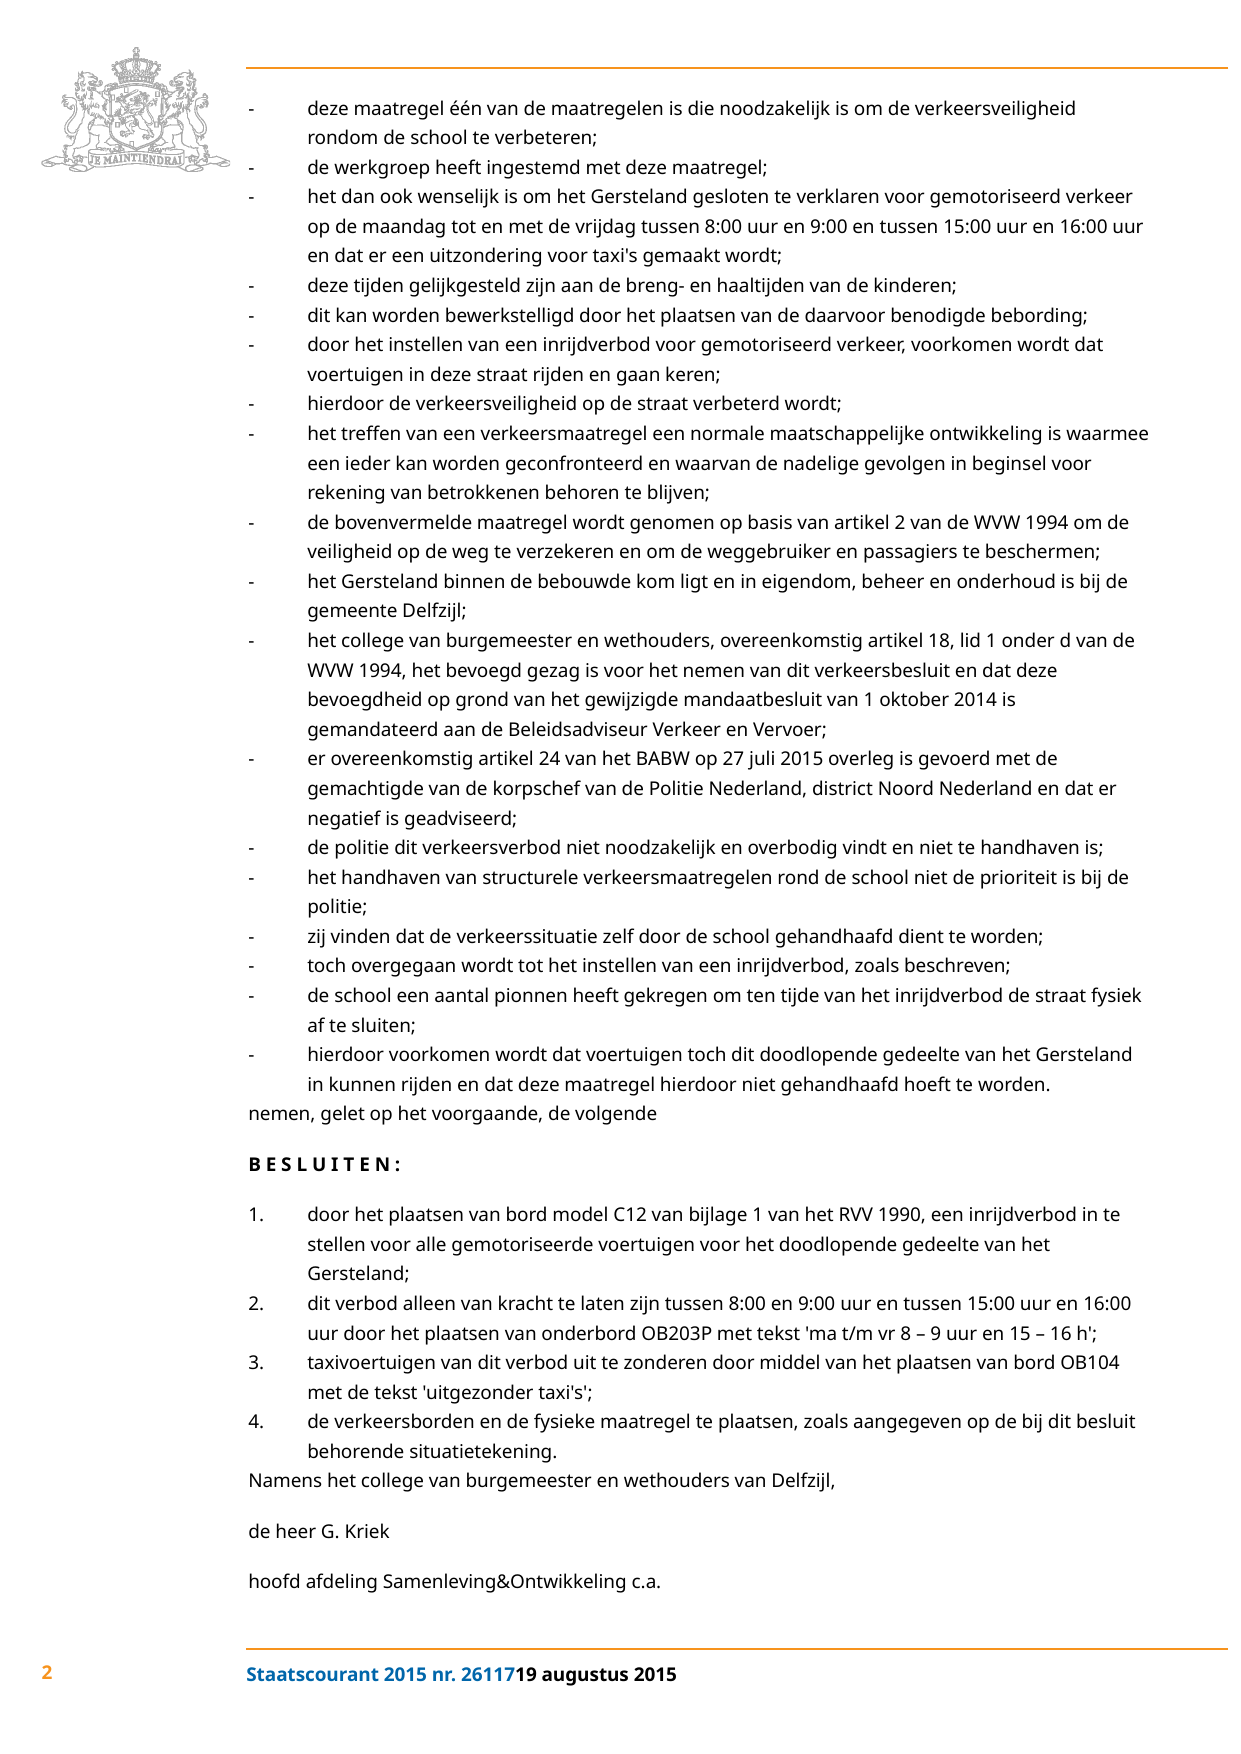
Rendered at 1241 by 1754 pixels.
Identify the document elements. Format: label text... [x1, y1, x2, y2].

list door het instellen van een inrijdverbod voor gemotoriseerd verkeer, voorkomen wordt dat voertuigen in deze straat rijden en gaan keren; [248, 331, 1152, 387]
list het dan ook wenselijk is om het Gersteland gesloten te verklaren voor gemotoriseerd verkeer op de maandag tot en met de vrijdag tussen 8:00 uur en 9:00 en tussen 15:00 uur en 16:00 uur en dat er een uitzondering voor taxi's gemaakt wordt; [248, 183, 1152, 268]
list de werkgroep heeft ingestemd met deze maatregel; [248, 154, 1152, 180]
text hoofd afdeling Samenleving&Ontwikkeling c.a. [248, 1568, 1152, 1594]
list deze tijden gelijkgesteld zijn aan de breng- en haaltijden van de kinderen; [248, 272, 1152, 298]
picture [41, 47, 231, 172]
list hierdoor de verkeersveiligheid op de straat verbeterd wordt; [248, 391, 1152, 416]
list dit kan worden bewerkstelligd door het plaatsen van de daarvoor benodigde bebording; [248, 302, 1152, 328]
list het handhaven van structurele verkeersmaatregelen rond de school niet de prioriteit is bij de politie; [248, 864, 1152, 919]
list het college van burgemeester en wethouders, overeenkomstig artikel 18, lid 1 onder d van de WVW 1994, het bevoegd gezag is voor het nemen van dit verkeersbesluit en dat deze bevoegdheid op grond van het gewijzigde mandaatbesluit van 1 oktober 2014 is gemandateerd aan de Beleidsadviseur Verkeer en Vervoer; [248, 627, 1152, 742]
list de politie dit verkeersverbod niet noodzakelijk en overbodig vindt en niet te handhaven is; [248, 834, 1152, 860]
list dit verbod alleen van kracht te laten zijn tussen 8:00 en 9:00 uur en tussen 15:00 uur en 16:00 uur door het plaatsen van onderbord OB203P met tekst 'ma t/m vr 8 – 9 uur en 15 – 16 h'; [248, 1290, 1152, 1346]
list toch overgegaan wordt tot het instellen van een inrijdverbod, zoals beschreven; [248, 953, 1152, 978]
text B E S L U I T E N : [248, 1151, 1152, 1177]
text de heer G. Kriek [248, 1518, 1152, 1544]
list het Gersteland binnen de bebouwde kom ligt en in eigendom, beheer en onderhoud is bij de gemeente Delfzijl; [248, 568, 1152, 623]
text nemen, gelet op het voorgaande, de volgende [248, 1101, 1152, 1126]
list de school een aantal pionnen heeft gekregen om ten tijde van het inrijdverbod de straat fysiek af te sluiten; [248, 982, 1152, 1038]
text Namens het college van burgemeester en wethouders van Delfzijl, [248, 1468, 1152, 1493]
list er overeenkomstig artikel 24 van het BABW op 27 juli 2015 overleg is gevoerd met de gemachtigde van de korpschef van de Politie Nederland, district Noord Nederland en dat er negatief is geadviseerd; [248, 746, 1152, 831]
list deze maatregel één van de maatregelen is die noodzakelijk is om de verkeersveiligheid rondom de school te verbeteren; [248, 95, 1152, 150]
list de bovenvermelde maatregel wordt genomen op basis van artikel 2 van de WVW 1994 om de veiligheid op de weg te verzekeren en om de weggebruiker en passagiers te beschermen; [248, 509, 1152, 564]
list hierdoor voorkomen wordt dat voertuigen toch dit doodlopende gedeelte van het Gersteland in kunnen rijden en dat deze maatregel hierdoor niet gehandhaafd hoeft te worden. [248, 1041, 1152, 1097]
list het treffen van een verkeersmaatregel een normale maatschappelijke ontwikkeling is waarmee een ieder kan worden geconfronteerd en waarvan de nadelige gevolgen in beginsel voor rekening van betrokkenen behoren te blijven; [248, 420, 1152, 505]
list taxivoertuigen van dit verbod uit te zonderen door middel van het plaatsen van bord OB104 met de tekst 'uitgezonder taxi's'; [248, 1349, 1152, 1405]
list de verkeersborden en de fysieke maatregel te plaatsen, zoals aangegeven op de bij dit besluit behorende situatietekening. [248, 1408, 1152, 1464]
list zij vinden dat de verkeerssituatie zelf door de school gehandhaafd dient te worden; [248, 923, 1152, 949]
list door het plaatsen van bord model C12 van bijlage 1 van het RVV 1990, een inrijdverbod in te stellen voor alle gemotoriseerde voertuigen voor het doodlopende gedeelte van het Gersteland; [248, 1201, 1152, 1286]
